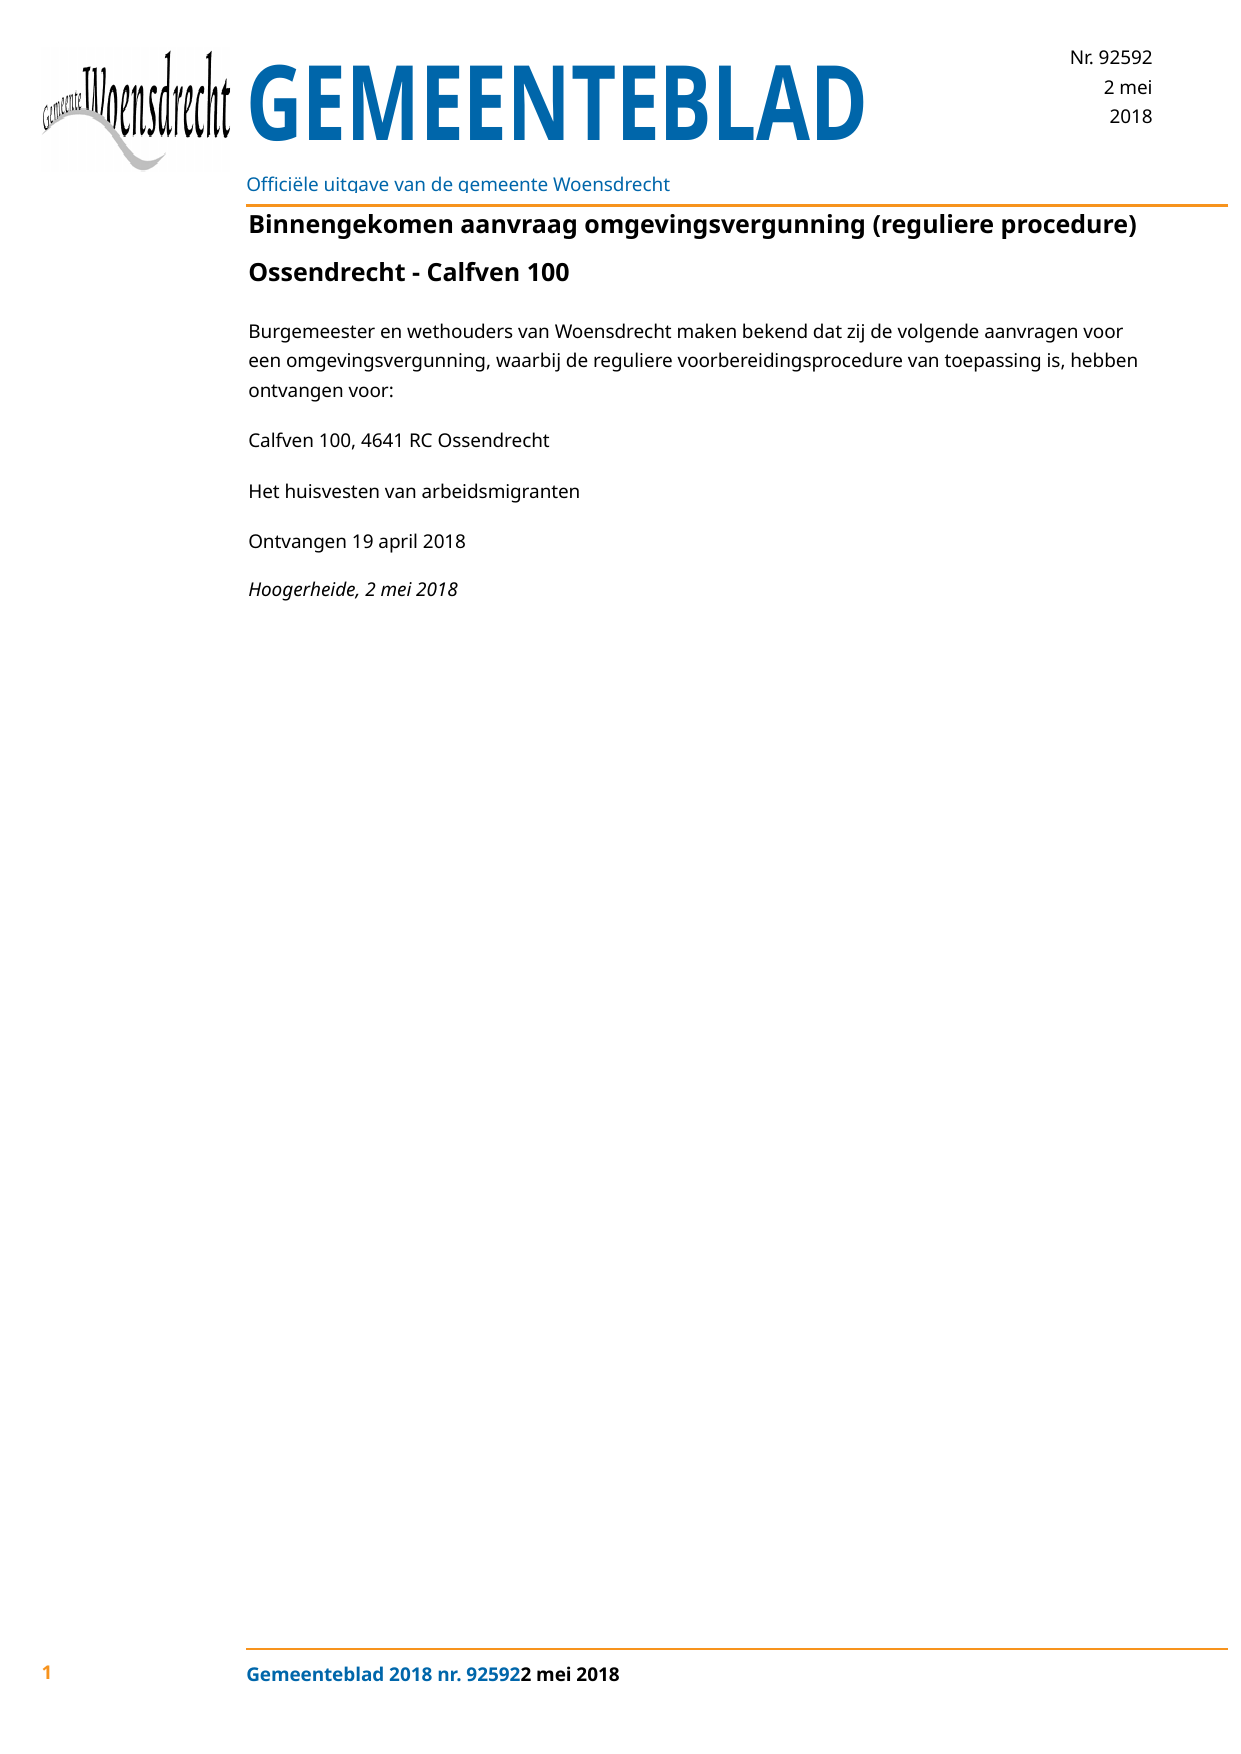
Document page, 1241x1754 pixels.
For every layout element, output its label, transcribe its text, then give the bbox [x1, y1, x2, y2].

text Burgemeester en wethouders van Woensdrecht maken bekend dat zij de volgende aanvragen voor een omgevingsvergunning, waarbij de reguliere voorbereidingsprocedure van toepassing is, hebben ontvangen voor: [248, 318, 1152, 403]
text Binnengekomen aanvraag omgevingsvergunning (reguliere procedure) Ossendrecht - Calfven 100 [248, 207, 1152, 288]
text Calfven 100, 4641 RC Ossendrecht [248, 427, 1152, 453]
text Hoogerheide, 2 mei 2018 [248, 576, 1152, 602]
text Ontvangen 19 april 2018 [248, 528, 1152, 554]
text Het huisvesten van arbeidsmigranten [248, 478, 1152, 504]
picture [41, 47, 231, 172]
